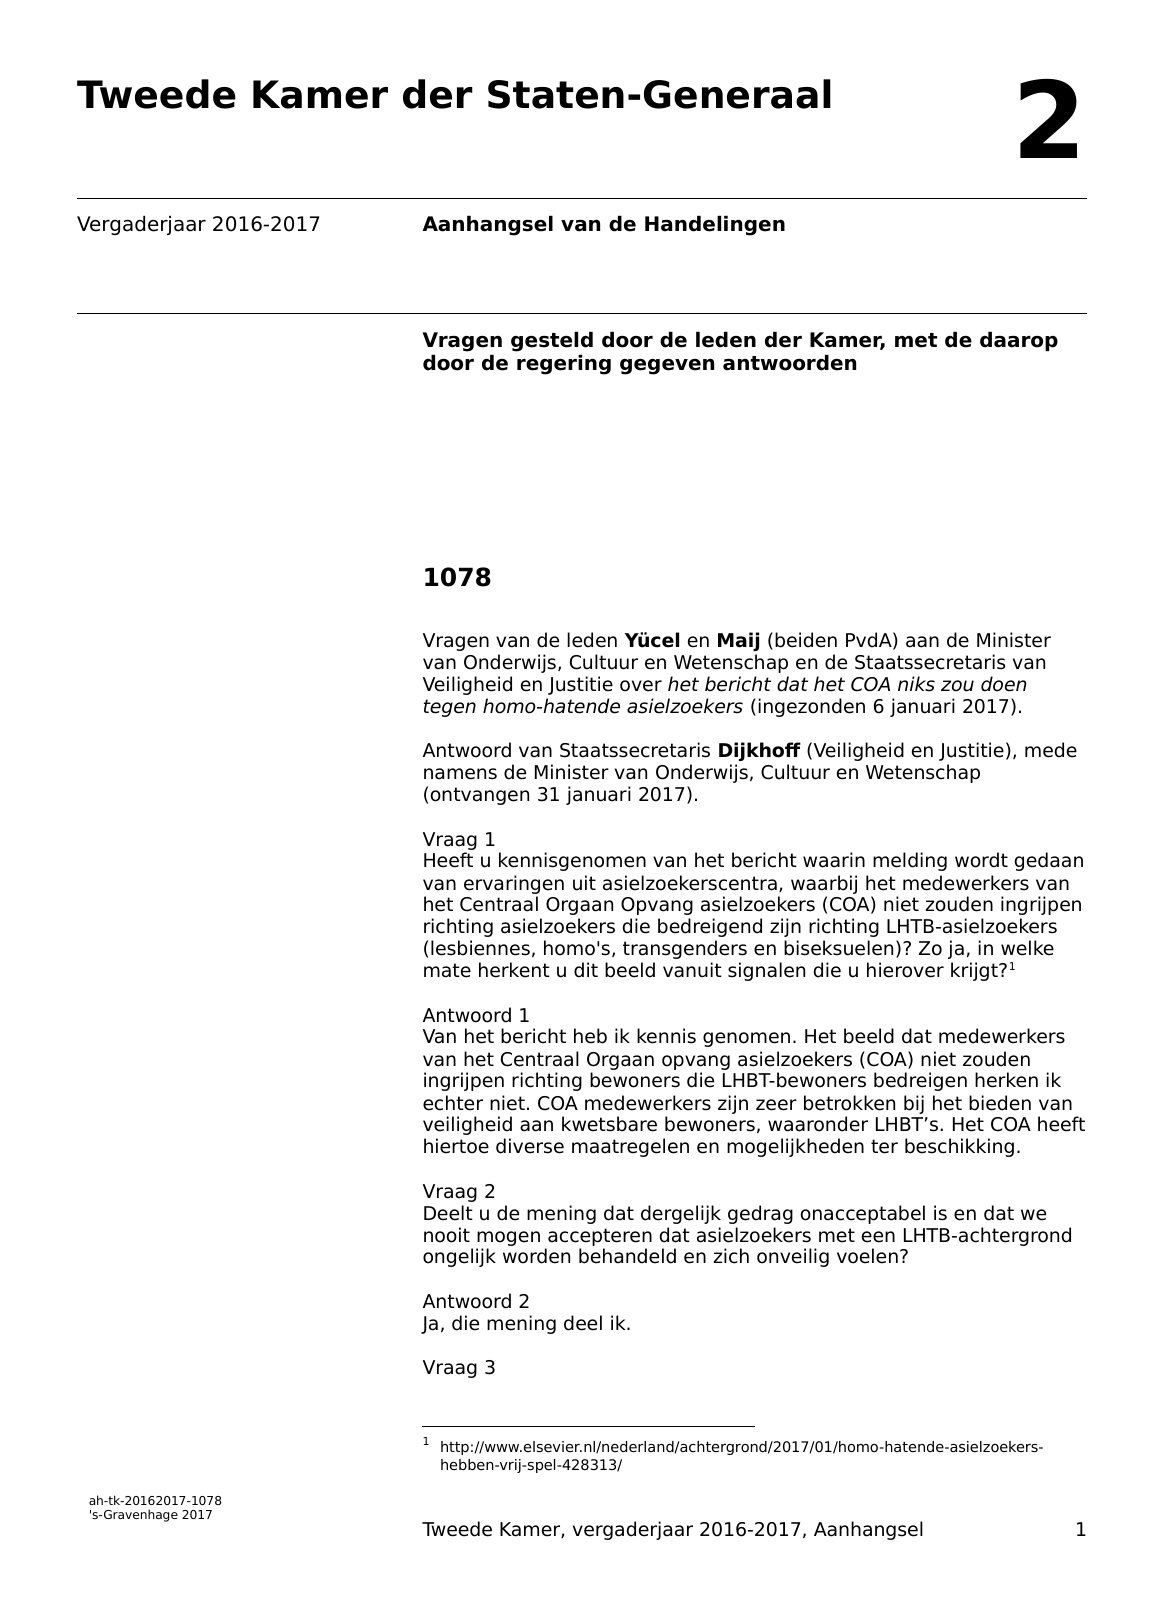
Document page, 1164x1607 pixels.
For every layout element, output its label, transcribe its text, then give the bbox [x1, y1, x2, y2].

text Vraag 2 [422, 1181, 1087, 1202]
text Vragen van de leden Yücel en Maij (beiden PvdA) aan de Minister van Onderwijs, Cultuur en Wetenschap en de Staatssecretaris van Veiligheid en Justitie over het bericht dat het COA niks zou doen tegen homo-hatende asielzoekers (ingezonden 6 januari 2017). [422, 630, 1087, 718]
table_cell Vragen gesteld door de leden der Kamer, met de daarop door de regering gegeven antwoorden [422, 314, 1087, 375]
text Heeft u kennisgenomen van het bericht waarin melding wordt gedaan van ervaringen uit asielzoekerscentra, waarbij het medewerkers van het Centraal Orgaan Opvang asielzoekers (COA) niet zouden ingrijpen richting asielzoekers die bedreigend zijn richting LHTB-asielzoekers (lesbiennes, homo's, transgenders en biseksuelen)? Zo ja, in welke mate herkent u dit beeld vanuit signalen die u hierover krijgt? [422, 850, 1087, 982]
text Van het bericht heb ik kennis genomen. Het beeld dat medewerkers van het Centraal Orgaan opvang asielzoekers (COA) niet zouden ingrijpen richting bewoners die LHBT-bewoners bedreigen herken ik echter niet. COA medewerkers zijn zeer betrokken bij het bieden van veiligheid aan kwetsbare bewoners, waaronder LHBT’s. Het COA heeft hiertoe diverse maatregelen en mogelijkheden ter beschikking. [422, 1026, 1087, 1158]
text Antwoord 1 [422, 1004, 1087, 1026]
text ah-tk-20162017-1078 [88, 1494, 323, 1508]
text Deelt u de mening dat dergelijk gedrag onacceptabel is en dat we nooit mogen accepteren dat asielzoekers met een LHTB-achtergrond ongelijk worden behandeld en zich onveilig voelen? [422, 1202, 1087, 1268]
text Vraag 3 [422, 1357, 1087, 1379]
text 's-Gravenhage 2017 [88, 1508, 323, 1522]
text Vraag 1 [422, 828, 1087, 850]
text Antwoord van Staatssecretaris Dijkhoff (Veiligheid en Justitie), mede namens de Minister van Onderwijs, Cultuur en Wetenschap (ontvangen 31 januari 2017). [422, 740, 1087, 806]
text http://www.elsevier.nl/nederland/achtergrond/2017/01/homo-hatende-asielzoekers-hebben-vrij-spel-428313/ [422, 1435, 1087, 1474]
table_cell Vergaderjaar 2016-2017 [77, 199, 422, 313]
text Ja, die mening deel ik. [422, 1313, 1087, 1334]
text Antwoord 2 [422, 1291, 1087, 1313]
text 1078 [422, 563, 1087, 592]
table_header 2 [886, 59, 1087, 198]
table_cell [77, 314, 422, 375]
table_cell Aanhangsel van de Handelingen [422, 199, 1087, 313]
table_header Tweede Kamer der Staten-Generaal [77, 59, 886, 198]
